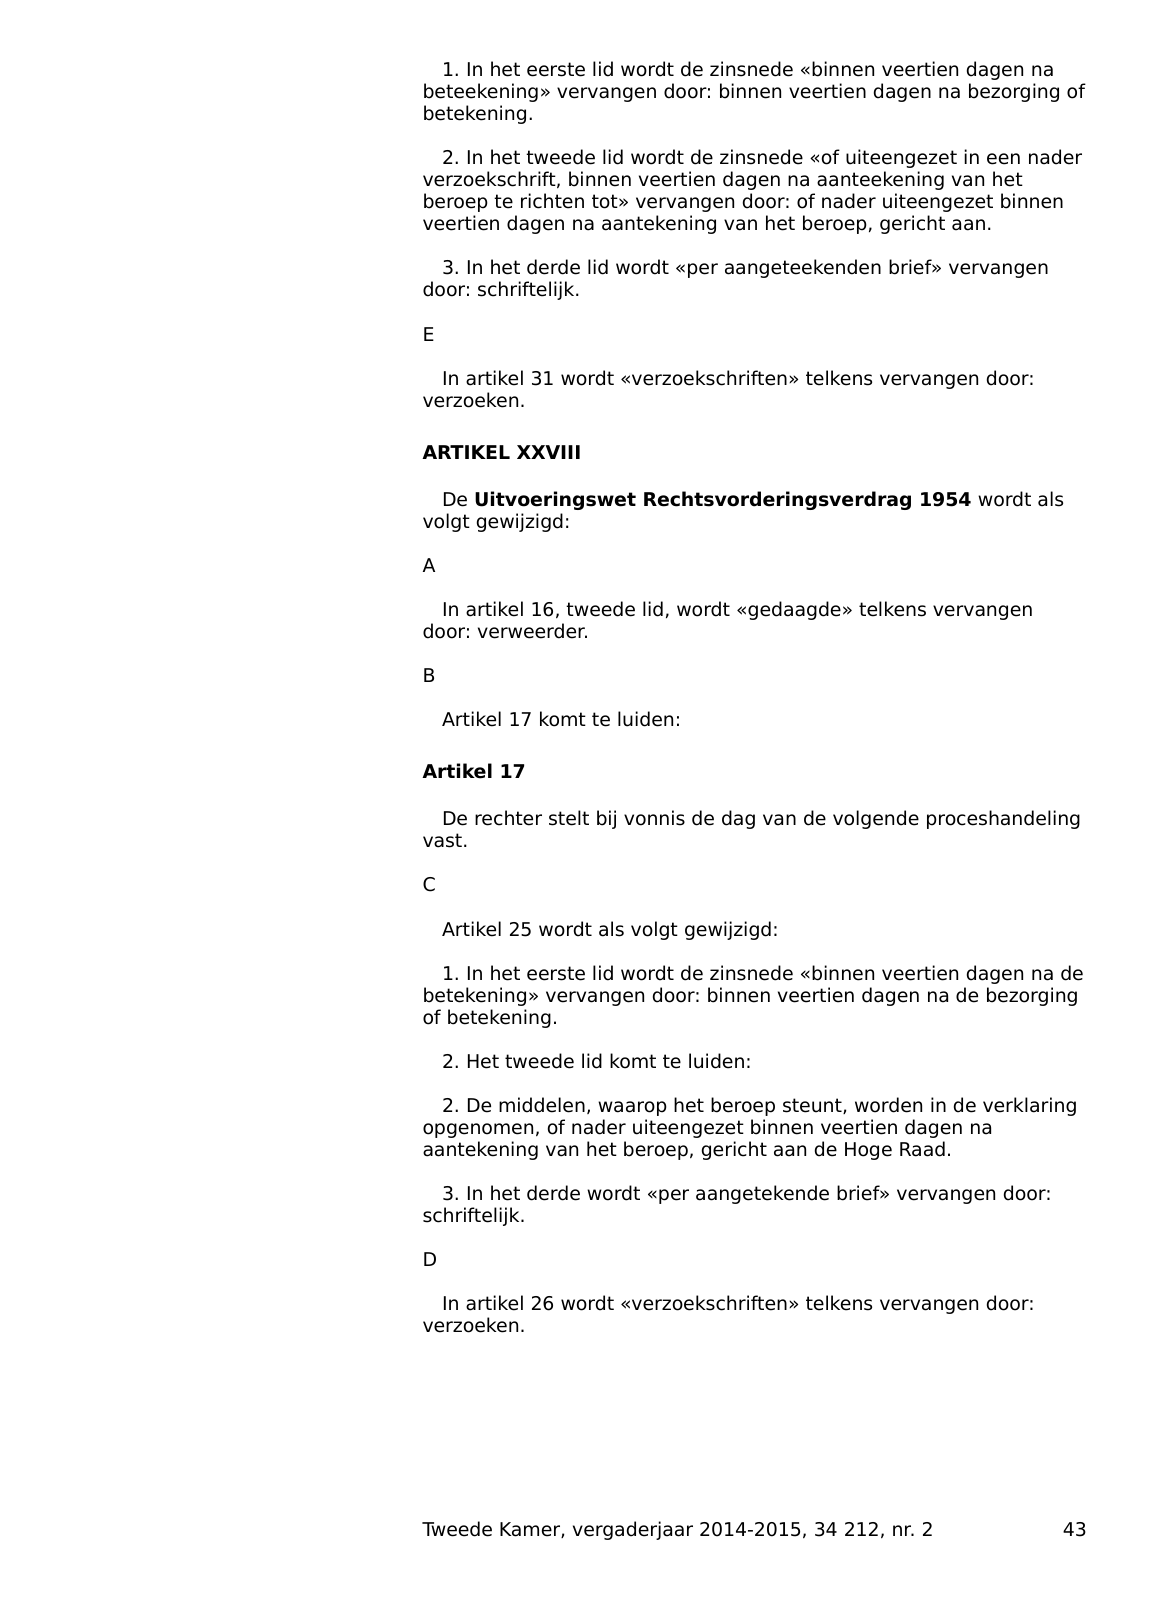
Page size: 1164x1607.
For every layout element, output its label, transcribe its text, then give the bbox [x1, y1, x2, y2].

text 2. Het tweede lid komt te luiden: [422, 1051, 1087, 1073]
text Artikel 25 wordt als volgt gewijzigd: [422, 918, 1087, 940]
text 3. In het derde wordt «per aangetekende brief» vervangen door: schriftelijk. [422, 1183, 1087, 1227]
text D [422, 1249, 1087, 1271]
text 2. In het tweede lid wordt de zinsnede «of uiteengezet in een nader verzoekschrift, binnen veertien dagen na aanteekening van het beroep te richten tot» vervangen door: of nader uiteengezet binnen veertien dagen na aantekening van het beroep, gericht aan. [422, 147, 1087, 235]
text E [422, 323, 1087, 345]
text 3. In het derde lid wordt «per aangeteekenden brief» vervangen door: schriftelijk. [422, 257, 1087, 301]
text In artikel 16, tweede lid, wordt «gedaagde» telkens vervangen door: verweerder. [422, 599, 1087, 643]
subtitle Artikel 17 [422, 761, 1087, 783]
text 1. In het eerste lid wordt de zinsnede «binnen veertien dagen na beteekening» vervangen door: binnen veertien dagen na bezorging of betekening. [422, 59, 1087, 125]
text Artikel 17 komt te luiden: [422, 709, 1087, 731]
text In artikel 31 wordt «verzoekschriften» telkens vervangen door: verzoeken. [422, 368, 1087, 412]
text 1. In het eerste lid wordt de zinsnede «binnen veertien dagen na de betekening» vervangen door: binnen veertien dagen na de bezorging of betekening. [422, 963, 1087, 1028]
subtitle ARTIKEL XXVIII [422, 442, 1087, 463]
text De rechter stelt bij vonnis de dag van de volgende proceshandeling vast. [422, 808, 1087, 852]
text In artikel 26 wordt «verzoekschriften» telkens vervangen door: verzoeken. [422, 1293, 1087, 1337]
text C [422, 874, 1087, 896]
text A [422, 555, 1087, 577]
text De Uitvoeringswet Rechtsvorderingsverdrag 1954 wordt als volgt gewijzigd: [422, 488, 1087, 532]
text B [422, 665, 1087, 687]
text 2. De middelen, waarop het beroep steunt, worden in de verklaring opgenomen, of nader uiteengezet binnen veertien dagen na aantekening van het beroep, gericht aan de Hoge Raad. [422, 1095, 1087, 1161]
